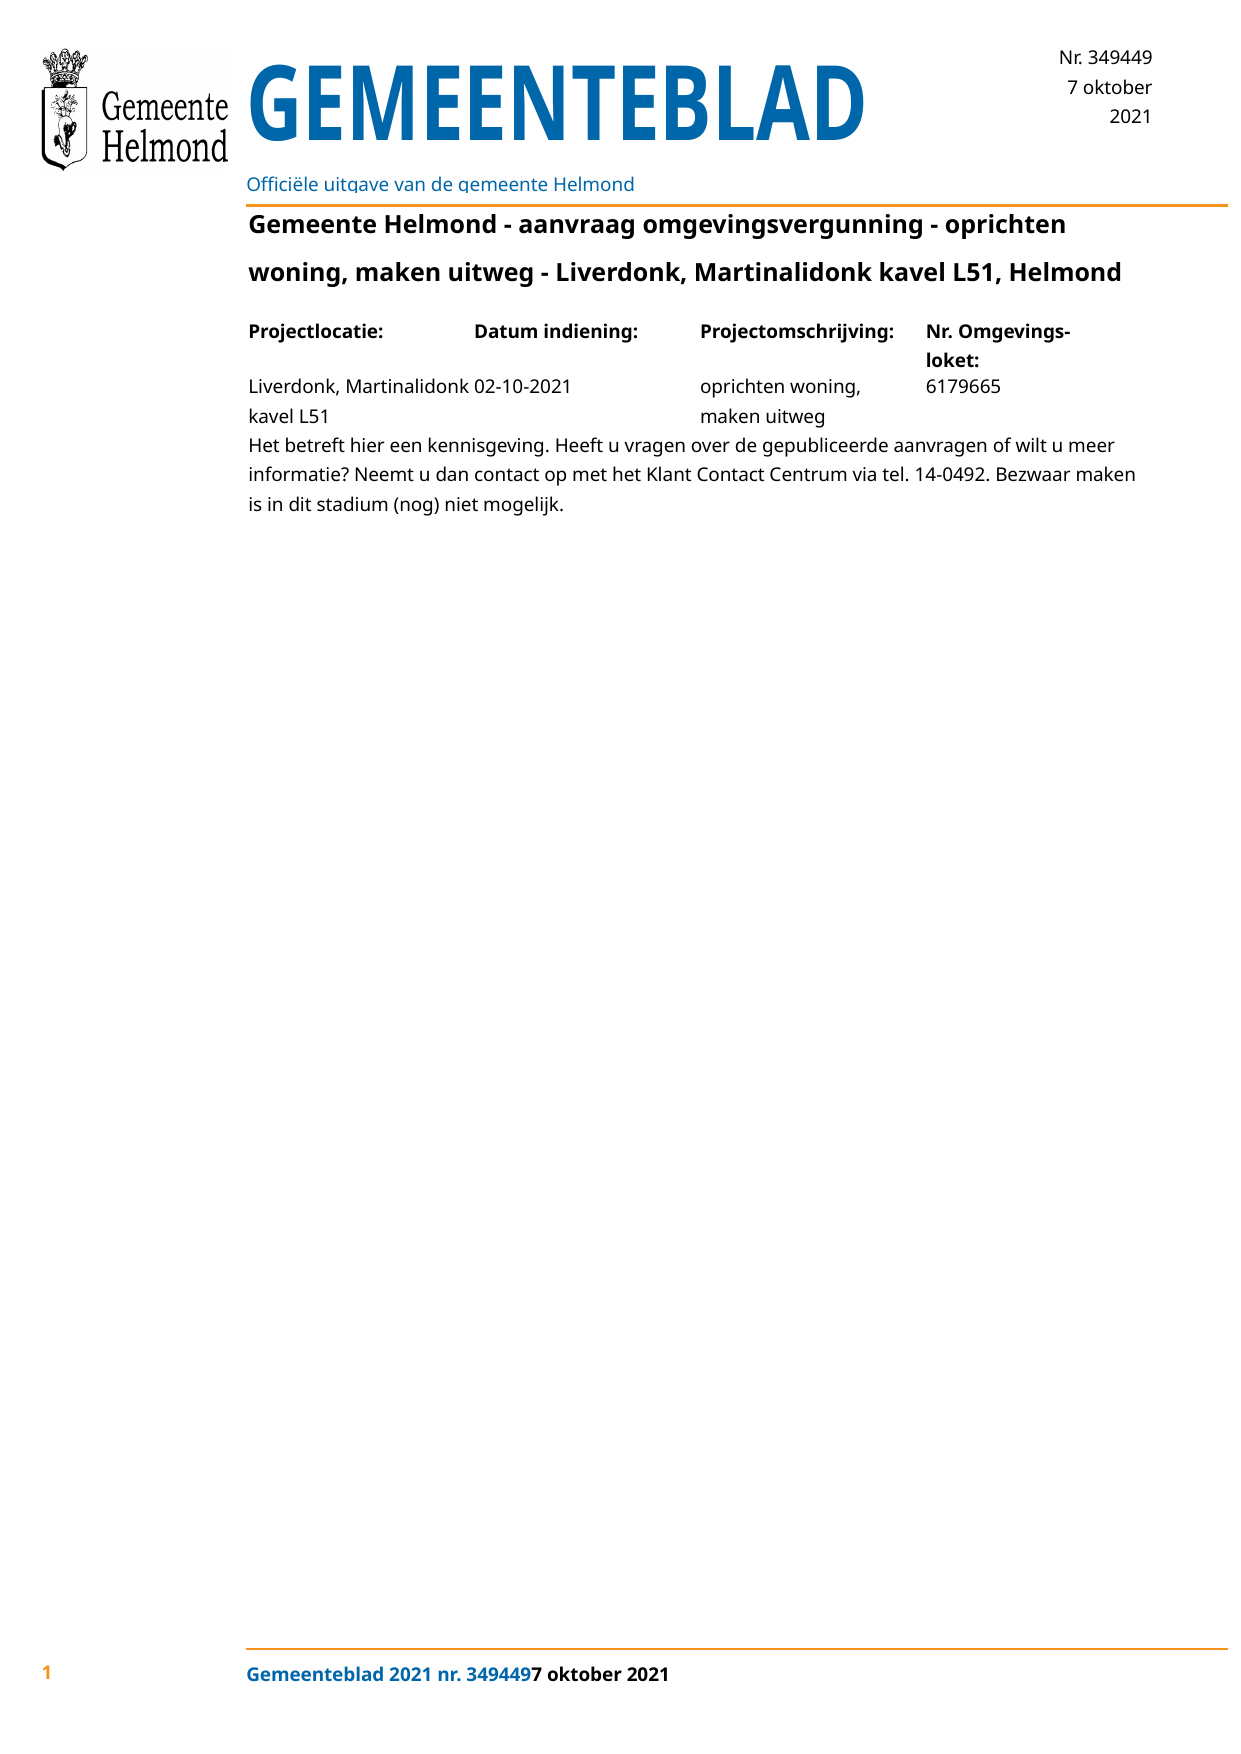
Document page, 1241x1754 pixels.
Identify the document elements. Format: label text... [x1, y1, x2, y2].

table_cell oprichten woning, maken uitweg [700, 373, 926, 429]
table_header Nr. Omgevings- loket: [926, 318, 1152, 373]
table_header Datum indiening: [474, 318, 700, 373]
table_cell 02-10-2021 [474, 373, 700, 429]
table_header Projectlocatie: [248, 318, 474, 373]
text Het betreft hier een kennisgeving. Heeft u vragen over de gepubliceerde aanvragen of wilt u meer informatie? Neemt u dan contact op met het Klant Contact Centrum via tel. 14-0492. Bezwaar maken is in dit stadium (nog) niet mogelijk. [248, 432, 1152, 517]
text Gemeente Helmond - aanvraag omgevingsvergunning - oprichten woning, maken uitweg - Liverdonk, Martinalidonk kavel L51, Helmond [248, 207, 1152, 288]
picture [41, 47, 231, 172]
table_cell Liverdonk, Martinalidonk kavel L51 [248, 373, 474, 429]
table_header Projectomschrijving: [700, 318, 926, 373]
table_cell 6179665 [926, 373, 1152, 429]
